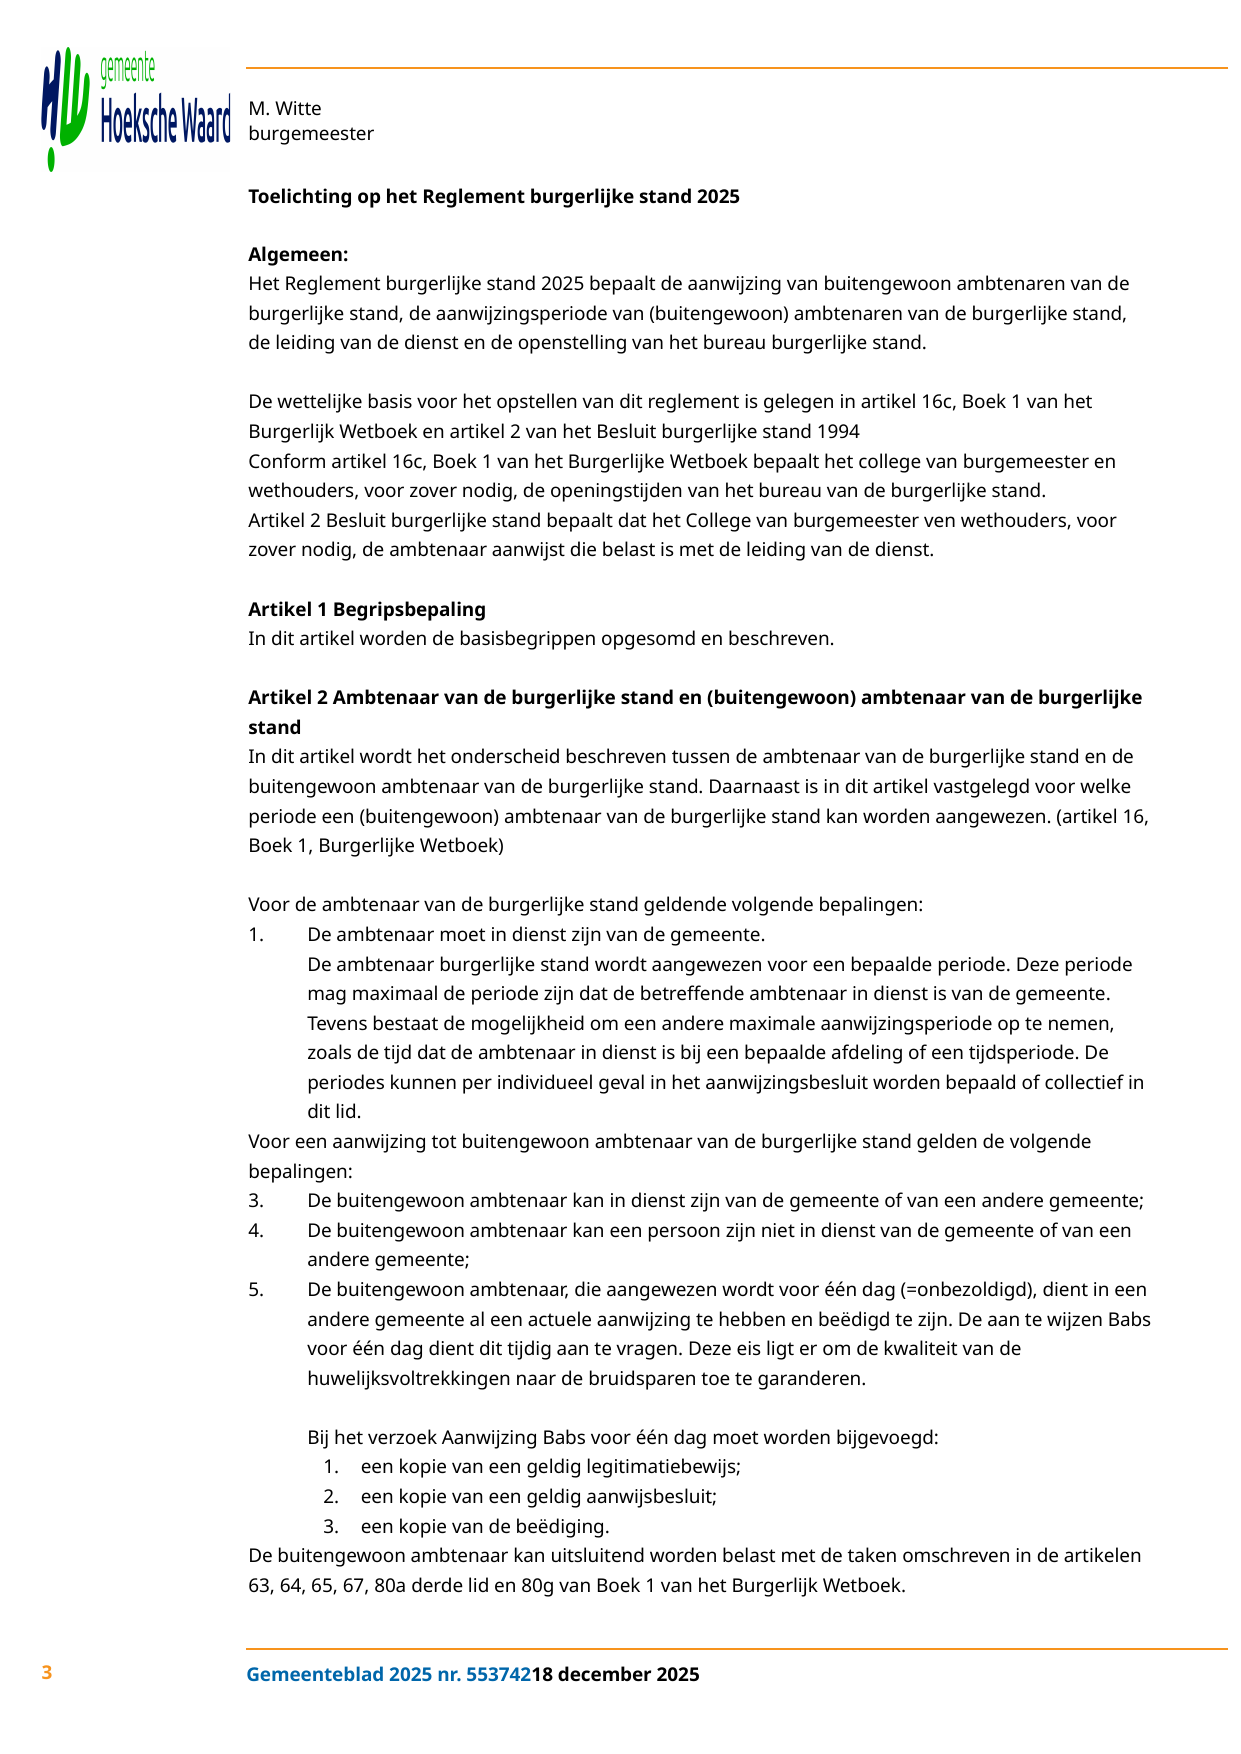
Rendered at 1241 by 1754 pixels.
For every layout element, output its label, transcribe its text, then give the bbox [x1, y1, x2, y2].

text In dit artikel wordt het onderscheid beschreven tussen de ambtenaar van de burgerlijke stand en de buitengewoon ambtenaar van de burgerlijke stand. Daarnaast is in dit artikel vastgelegd voor welke periode een (buitengewoon) ambtenaar van de burgerlijke stand kan worden aangewezen. (artikel 16, Boek 1, Burgerlijke Wetboek) [248, 744, 1152, 858]
text Conform artikel 16c, Boek 1 van het Burgerlijke Wetboek bepaalt het college van burgemeester en wethouders, voor zover nodig, de openingstijden van het bureau van de burgerlijke stand. [248, 448, 1152, 503]
text Algemeen: [248, 241, 1152, 267]
list De ambtenaar moet in dienst zijn van de gemeente. [248, 921, 1152, 947]
text Voor de ambtenaar van de burgerlijke stand geldende volgende bepalingen: [248, 892, 1152, 917]
text burgemeester [248, 121, 1152, 146]
text Toelichting op het Reglement burgerlijke stand 2025 [248, 172, 1152, 212]
list De buitengewoon ambtenaar kan in dienst zijn van de gemeente of van een andere gemeente; [248, 1187, 1152, 1213]
text Het Reglement burgerlijke stand 2025 bepaalt de aanwijzing van buitengewoon ambtenaren van de burgerlijke stand, de aanwijzingsperiode van (buitengewoon) ambtenaren van de burgerlijke stand, de leiding van de dienst en de openstelling van het bureau burgerlijke stand. [248, 270, 1152, 355]
text Artikel 1 Begripsbepaling [248, 596, 1152, 622]
list een kopie van de beëdiging. [323, 1513, 1152, 1539]
list De buitengewoon ambtenaar, die aangewezen wordt voor één dag (=onbezoldigd), dient in een andere gemeente al een actuele aanwijzing te hebben en beëdigd te zijn. De aan te wijzen Babs voor één dag dient dit tijdig aan te vragen. Deze eis ligt er om de kwaliteit van de huwelijksvoltrekkingen naar de bruidsparen toe te garanderen. [248, 1276, 1152, 1391]
text De wettelijke basis voor het opstellen van dit reglement is gelegen in artikel 16c, Boek 1 van het Burgerlijk Wetboek en artikel 2 van het Besluit burgerlijke stand 1994 [248, 389, 1152, 444]
text De buitengewoon ambtenaar kan uitsluitend worden belast met de taken omschreven in de artikelen 63, 64, 65, 67, 80a derde lid en 80g van Boek 1 van het Burgerlijk Wetboek. [248, 1542, 1152, 1598]
text Artikel 2 Besluit burgerlijke stand bepaalt dat het College van burgemeester ven wethouders, voor zover nodig, de ambtenaar aanwijst die belast is met de leiding van de dienst. [248, 507, 1152, 562]
list een kopie van een geldig legitimatiebewijs; [323, 1454, 1152, 1479]
picture [41, 47, 231, 172]
text Artikel 2 Ambtenaar van de burgerlijke stand en (buitengewoon) ambtenaar van de burgerlijke stand [248, 684, 1152, 740]
list De ambtenaar burgerlijke stand wordt aangewezen voor een bepaalde periode. Deze periode mag maximaal de periode zijn dat de betreffende ambtenaar in dienst is van de gemeente. Tevens bestaat de mogelijkheid om een andere maximale aanwijzingsperiode op te nemen, zoals de tijd dat de ambtenaar in dienst is bij een bepaalde afdeling of een tijdsperiode. De periodes kunnen per individueel geval in het aanwijzingsbesluit worden bepaald of collectief in dit lid. [248, 951, 1152, 1124]
text M. Witte [248, 95, 1152, 121]
text In dit artikel worden de basisbegrippen opgesomd en beschreven. [248, 625, 1152, 651]
list Bij het verzoek Aanwijzing Babs voor één dag moet worden bijgevoegd: [248, 1424, 1152, 1450]
list De buitengewoon ambtenaar kan een persoon zijn niet in dienst van de gemeente of van een andere gemeente; [248, 1217, 1152, 1272]
text Voor een aanwijzing tot buitengewoon ambtenaar van de burgerlijke stand gelden de volgende bepalingen: [248, 1128, 1152, 1184]
list een kopie van een geldig aanwijsbesluit; [323, 1483, 1152, 1509]
